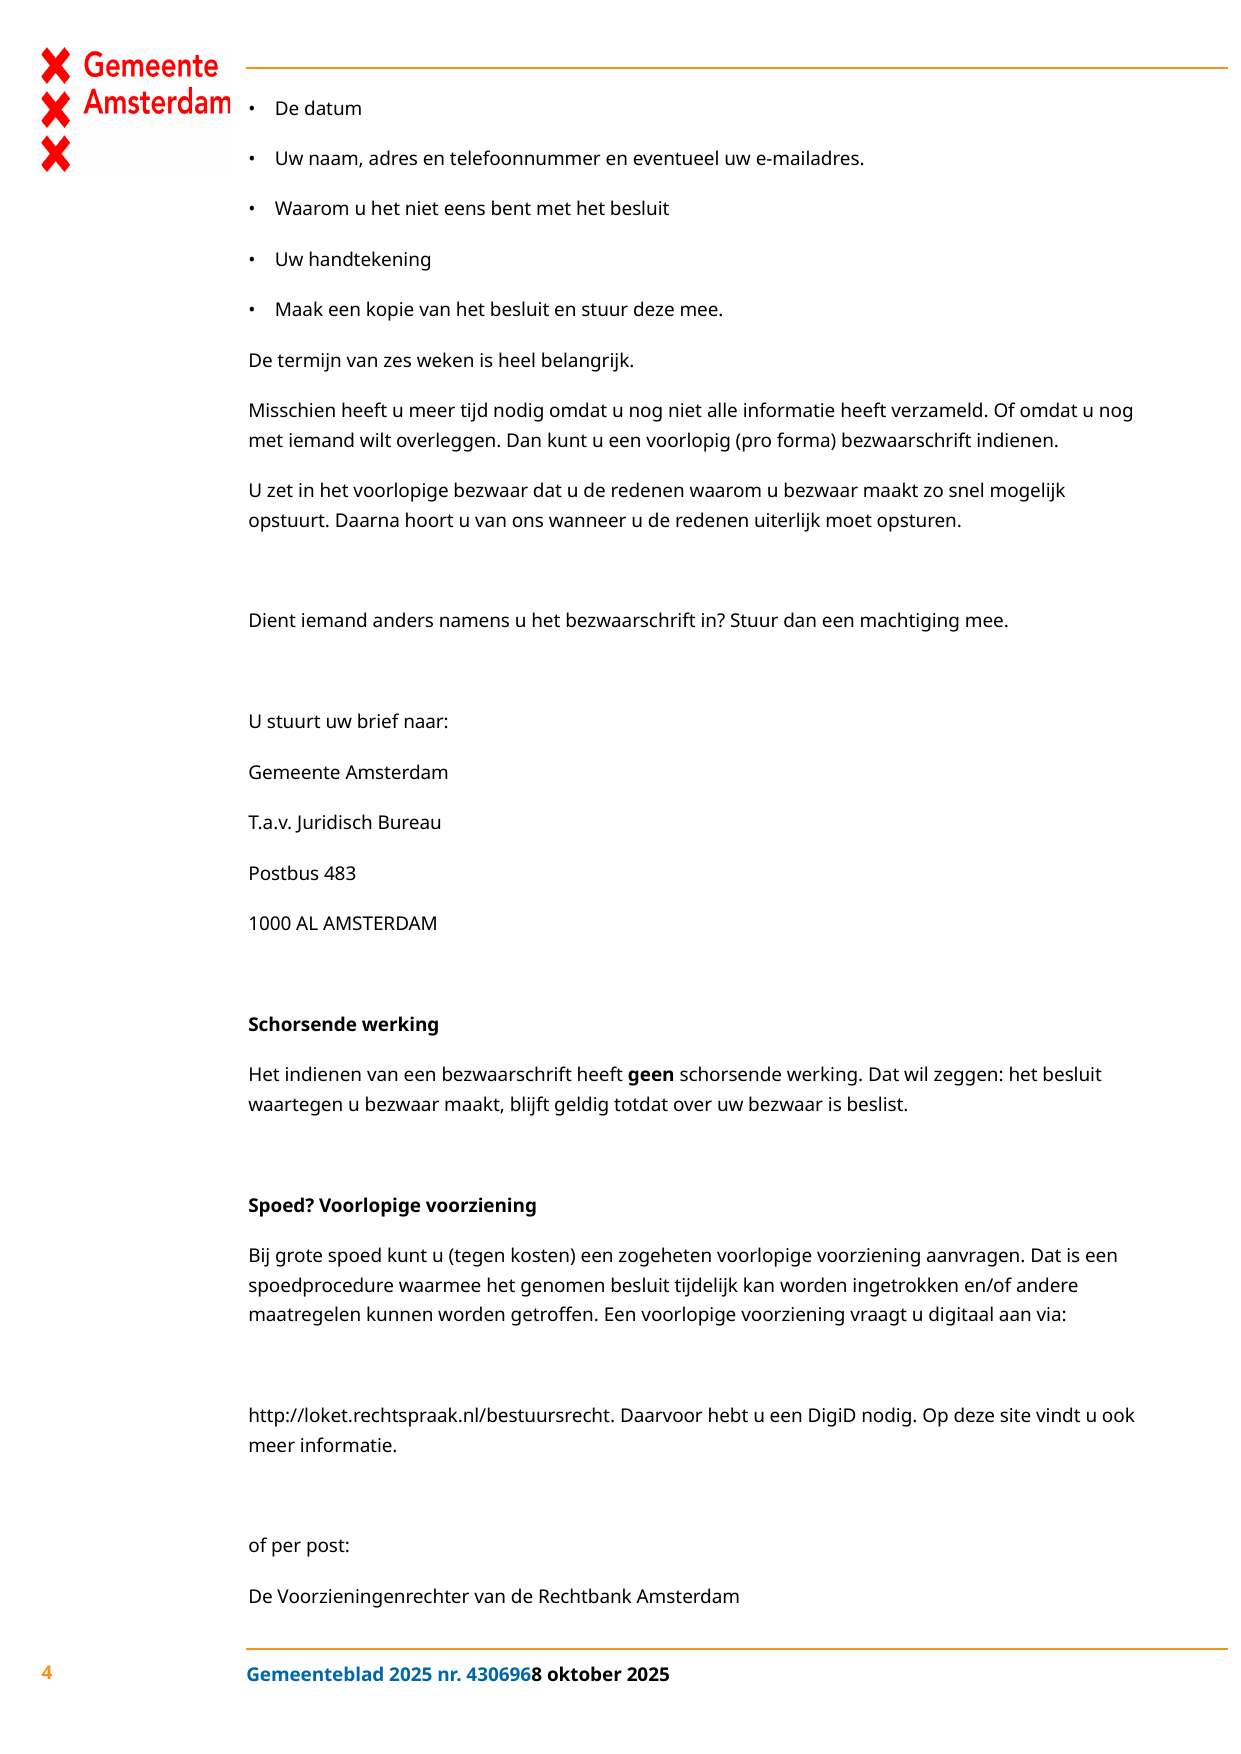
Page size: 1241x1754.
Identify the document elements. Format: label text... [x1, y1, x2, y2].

text Gemeente Amsterdam [248, 759, 1152, 785]
text • De datum [248, 95, 1152, 121]
text • Maak een kopie van het besluit en stuur deze mee. [248, 296, 1152, 322]
text De Voorzieningenrechter van de Rechtbank Amsterdam [248, 1583, 1152, 1609]
text • Waarom u het niet eens bent met het besluit [248, 196, 1152, 221]
text Dient iemand anders namens u het bezwaarschrift in? Stuur dan een machtiging mee. [248, 608, 1152, 633]
text Schorsende werking [248, 1011, 1152, 1037]
text Postbus 483 [248, 860, 1152, 886]
text http://loket.rechtspraak.nl/bestuursrecht. Daarvoor hebt u een DigiD nodig. Op deze site vindt u ook meer informatie. [248, 1402, 1152, 1458]
text T.a.v. Juridisch Bureau [248, 809, 1152, 835]
text U stuurt uw brief naar: [248, 708, 1152, 734]
text U zet in het voorlopige bezwaar dat u de redenen waarom u bezwaar maakt zo snel mogelijk opstuurt. Daarna hoort u van ons wanneer u de redenen uiterlijk moet opsturen. [248, 477, 1152, 533]
text Spoed? Voorlopige voorziening [248, 1192, 1152, 1218]
text Bij grote spoed kunt u (tegen kosten) een zogeheten voorlopige voorziening aanvragen. Dat is een spoedprocedure waarmee het genomen besluit tijdelijk kan worden ingetrokken en/of andere maatregelen kunnen worden getroffen. Een voorlopige voorziening vraagt u digitaal aan via: [248, 1242, 1152, 1327]
text • Uw handtekening [248, 246, 1152, 272]
picture [41, 47, 231, 172]
text 1000 AL AMSTERDAM [248, 910, 1152, 936]
text Misschien heeft u meer tijd nodig omdat u nog niet alle informatie heeft verzameld. Of omdat u nog met iemand wilt overleggen. Dan kunt u een voorlopig (pro forma) bezwaarschrift indienen. [248, 397, 1152, 453]
text Het indienen van een bezwaarschrift heeft geen schorsende werking. Dat wil zeggen: het besluit waartegen u bezwaar maakt, blijft geldig totdat over uw bezwaar is beslist. [248, 1061, 1152, 1117]
text De termijn van zes weken is heel belangrijk. [248, 347, 1152, 373]
text • Uw naam, adres en telefoonnummer en eventueel uw e-mailadres. [248, 145, 1152, 171]
text of per post: [248, 1533, 1152, 1558]
